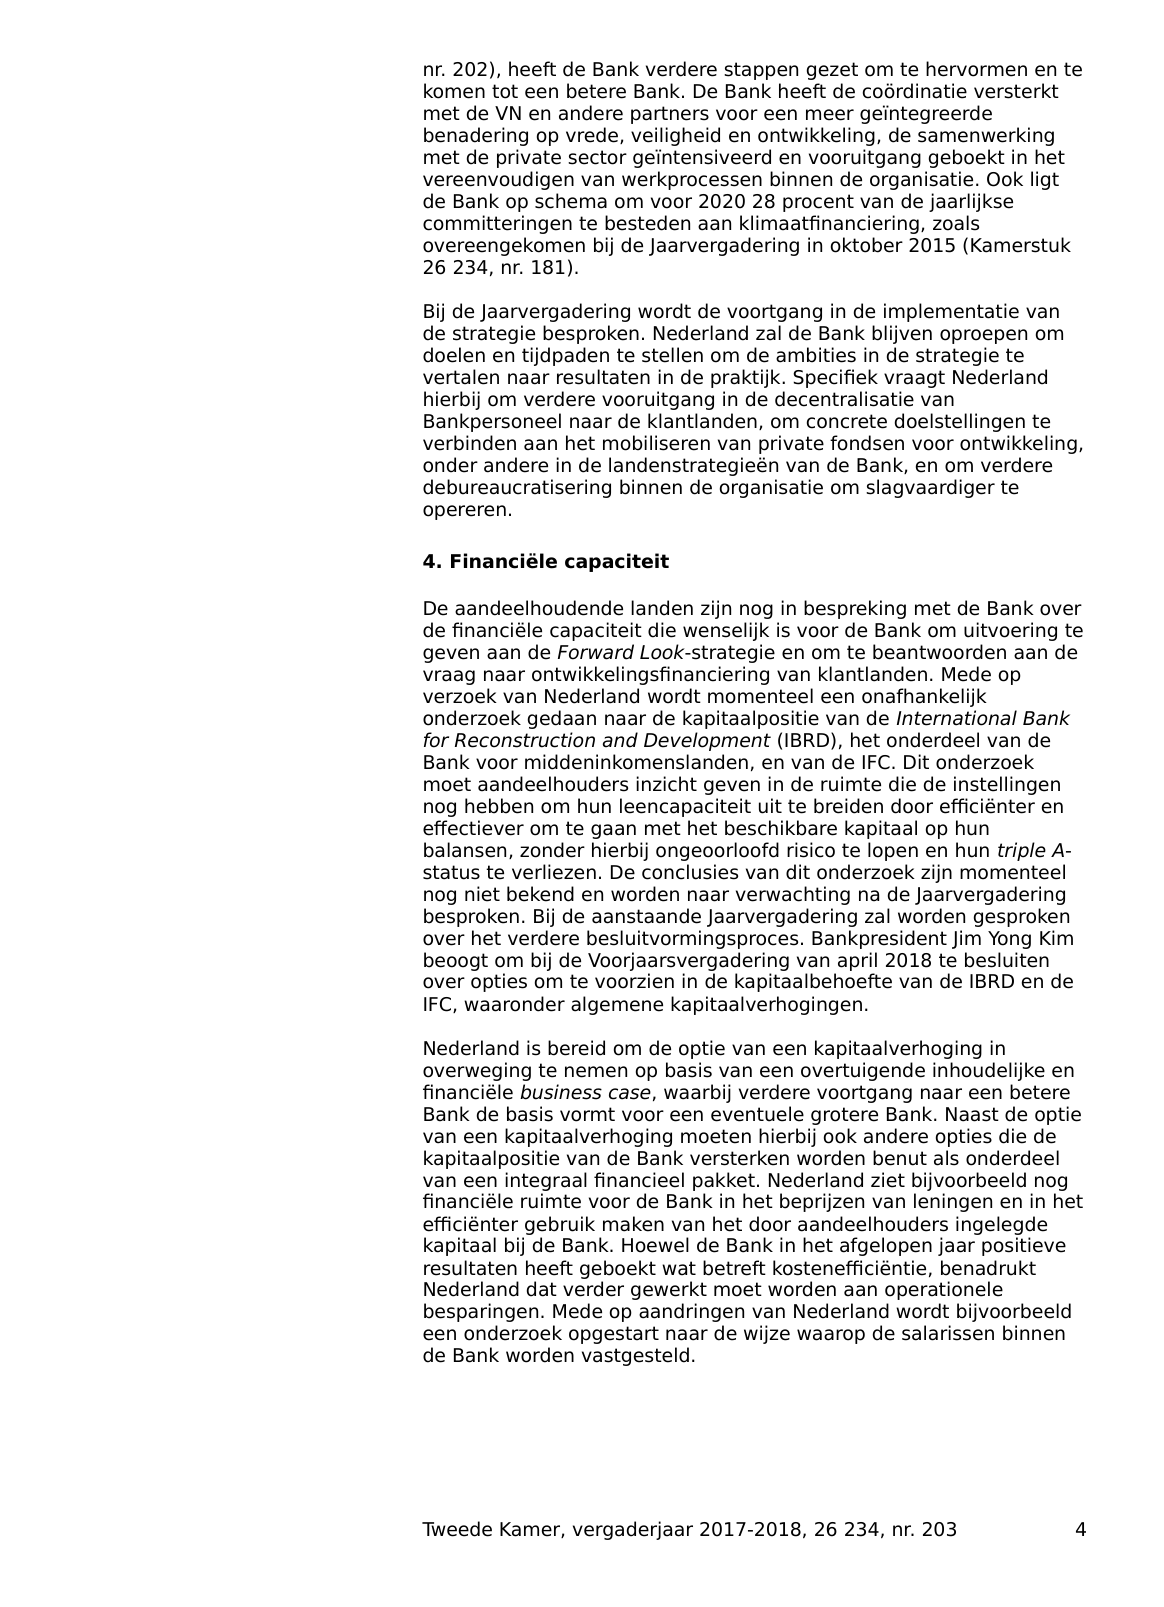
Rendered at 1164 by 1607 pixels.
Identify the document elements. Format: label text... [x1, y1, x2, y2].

text Bij de Jaarvergadering wordt de voortgang in de implementatie van de strategie besproken. Nederland zal de Bank blijven oproepen om doelen en tijdpaden te stellen om de ambities in de strategie te vertalen naar resultaten in de praktijk. Specifiek vraagt Nederland hierbij om verdere vooruitgang in de decentralisatie van Bankpersoneel naar de klantlanden, om concrete doelstellingen te verbinden aan het mobiliseren van private fondsen voor ontwikkeling, onder andere in de landenstrategieën van de Bank, en om verdere debureaucratisering binnen de organisatie om slagvaardiger te opereren. [422, 301, 1087, 521]
text De aandeelhoudende landen zijn nog in bespreking met de Bank over de financiële capaciteit die wenselijk is voor de Bank om uitvoering te geven aan de Forward Look-strategie en om te beantwoorden aan de vraag naar ontwikkelingsfinanciering van klantlanden. Mede op verzoek van Nederland wordt momenteel een onafhankelijk onderzoek gedaan naar de kapitaalpositie van de International Bank for Reconstruction and Development (IBRD), het onderdeel van de Bank voor middeninkomenslanden, en van de IFC. Dit onderzoek moet aandeelhouders inzicht geven in de ruimte die de instellingen nog hebben om hun leencapaciteit uit te breiden door efficiënter en effectiever om te gaan met het beschikbare kapitaal op hun balansen, zonder hierbij ongeoorloofd risico te lopen en hun triple A-status te verliezen. De conclusies van dit onderzoek zijn momenteel nog niet bekend en worden naar verwachting na de Jaarvergadering besproken. Bij de aanstaande Jaarvergadering zal worden gesproken over het verdere besluitvormingsproces. Bankpresident Jim Yong Kim beoogt om bij de Voorjaarsvergadering van april 2018 te besluiten over opties om te voorzien in de kapitaalbehoefte van de IBRD en de IFC, waaronder algemene kapitaalverhogingen. [422, 598, 1087, 1015]
text Nederland is bereid om de optie van een kapitaalverhoging in overweging te nemen op basis van een overtuigende inhoudelijke en financiële business case, waarbij verdere voortgang naar een betere Bank de basis vormt voor een eventuele grotere Bank. Naast de optie van een kapitaalverhoging moeten hierbij ook andere opties die de kapitaalpositie van de Bank versterken worden benut als onderdeel van een integraal financieel pakket. Nederland ziet bijvoorbeeld nog financiële ruimte voor de Bank in het beprijzen van leningen en in het efficiënter gebruik maken van het door aandeelhouders ingelegde kapitaal bij de Bank. Hoewel de Bank in het afgelopen jaar positieve resultaten heeft geboekt wat betreft kostenefficiëntie, benadrukt Nederland dat verder gewerkt moet worden aan operationele besparingen. Mede op aandringen van Nederland wordt bijvoorbeeld een onderzoek opgestart naar de wijze waarop de salarissen binnen de Bank worden vastgesteld. [422, 1038, 1087, 1367]
text nr. 202), heeft de Bank verdere stappen gezet om te hervormen en te komen tot een betere Bank. De Bank heeft de coördinatie versterkt met de VN en andere partners voor een meer geïntegreerde benadering op vrede, veiligheid en ontwikkeling, de samenwerking met de private sector geïntensiveerd en vooruitgang geboekt in het vereenvoudigen van werkprocessen binnen de organisatie. Ook ligt de Bank op schema om voor 2020 28 procent van de jaarlijkse committeringen te besteden aan klimaatfinanciering, zoals overeengekomen bij de Jaarvergadering in oktober 2015 (Kamerstuk 26 234, nr. 181). [422, 59, 1087, 279]
subtitle 4. Financiële capaciteit [422, 551, 1087, 573]
